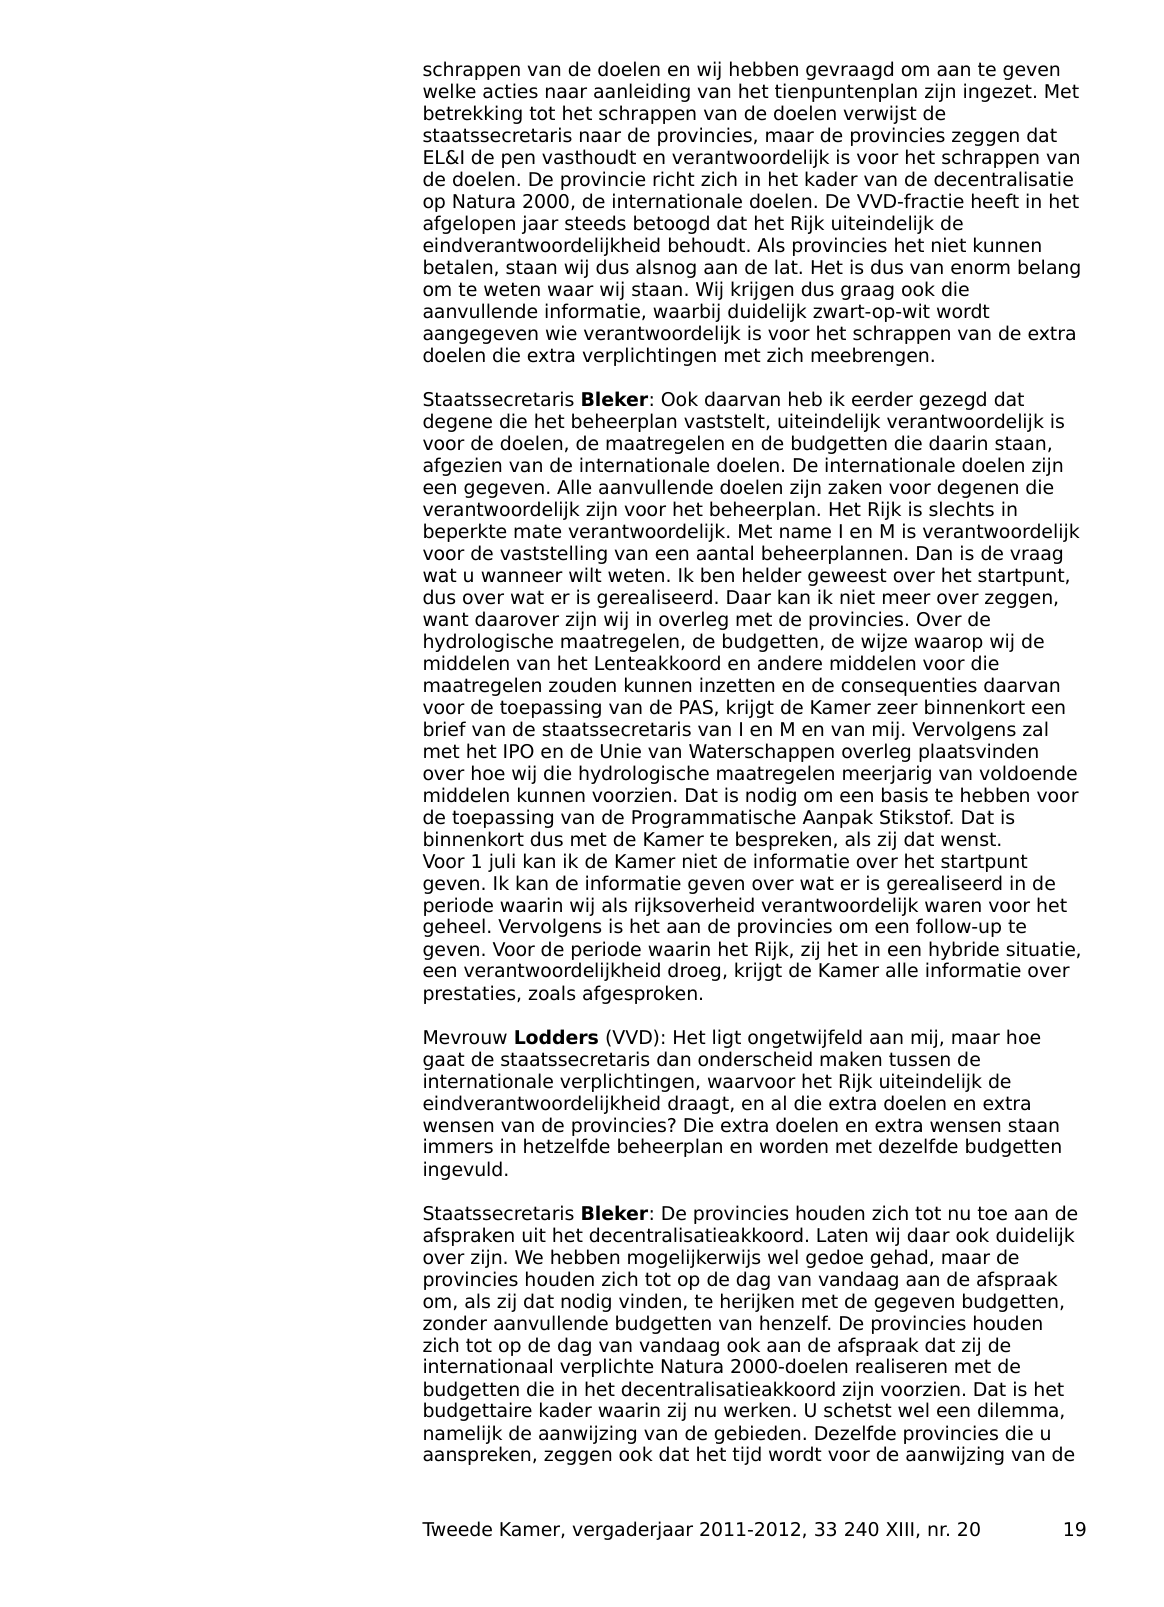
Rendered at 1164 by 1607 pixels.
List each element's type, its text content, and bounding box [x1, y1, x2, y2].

text Staatssecretaris Bleker: Ook daarvan heb ik eerder gezegd dat degene die het beheerplan vaststelt, uiteindelijk verantwoordelijk is voor de doelen, de maatregelen en de budgetten die daarin staan, afgezien van de internationale doelen. De internationale doelen zijn een gegeven. Alle aanvullende doelen zijn zaken voor degenen die verantwoordelijk zijn voor het beheerplan. Het Rijk is slechts in beperkte mate verantwoordelijk. Met name I en M is verantwoordelijk voor de vaststelling van een aantal beheerplannen. Dan is de vraag wat u wanneer wilt weten. Ik ben helder geweest over het startpunt, dus over wat er is gerealiseerd. Daar kan ik niet meer over zeggen, want daarover zijn wij in overleg met de provincies. Over de hydrologische maatregelen, de budgetten, de wijze waarop wij de middelen van het Lenteakkoord en andere middelen voor die maatregelen zouden kunnen inzetten en de consequenties daarvan voor de toepassing van de PAS, krijgt de Kamer zeer binnenkort een brief van de staatssecretaris van I en M en van mij. Vervolgens zal met het IPO en de Unie van Waterschappen overleg plaatsvinden over hoe wij die hydrologische maatregelen meerjarig van voldoende middelen kunnen voorzien. Dat is nodig om een basis te hebben voor de toepassing van de Programmatische Aanpak Stikstof. Dat is binnenkort dus met de Kamer te bespreken, als zij dat wenst. [422, 389, 1087, 851]
text Staatssecretaris Bleker: De provincies houden zich tot nu toe aan de afspraken uit het decentralisatieakkoord. Laten wij daar ook duidelijk over zijn. We hebben mogelijkerwijs wel gedoe gehad, maar de provincies houden zich tot op de dag van vandaag aan de afspraak om, als zij dat nodig vinden, te herijken met de gegeven budgetten, zonder aanvullende budgetten van henzelf. De provincies houden zich tot op de dag van vandaag ook aan de afspraak dat zij de internationaal verplichte Natura 2000-doelen realiseren met de budgetten die in het decentralisatieakkoord zijn voorzien. Dat is het budgettaire kader waarin zij nu werken. U schetst wel een dilemma, namelijk de aanwijzing van de gebieden. Dezelfde provincies die u aanspreken, zeggen ook dat het tijd wordt voor de aanwijzing van de [422, 1203, 1087, 1466]
text schrappen van de doelen en wij hebben gevraagd om aan te geven welke acties naar aanleiding van het tienpuntenplan zijn ingezet. Met betrekking tot het schrappen van de doelen verwijst de staatssecretaris naar de provincies, maar de provincies zeggen dat EL&I de pen vasthoudt en verantwoordelijk is voor het schrappen van de doelen. De provincie richt zich in het kader van de decentralisatie op Natura 2000, de internationale doelen. De VVD-fractie heeft in het afgelopen jaar steeds betoogd dat het Rijk uiteindelijk de eindverantwoordelijkheid behoudt. Als provincies het niet kunnen betalen, staan wij dus alsnog aan de lat. Het is dus van enorm belang om te weten waar wij staan. Wij krijgen dus graag ook die aanvullende informatie, waarbij duidelijk zwart-op-wit wordt aangegeven wie verantwoordelijk is voor het schrappen van de extra doelen die extra verplichtingen met zich meebrengen. [422, 59, 1087, 367]
text Mevrouw Lodders (VVD): Het ligt ongetwijfeld aan mij, maar hoe gaat de staatssecretaris dan onderscheid maken tussen de internationale verplichtingen, waarvoor het Rijk uiteindelijk de eindverantwoordelijkheid draagt, en al die extra doelen en extra wensen van de provincies? Die extra doelen en extra wensen staan immers in hetzelfde beheerplan en worden met dezelfde budgetten ingevuld. [422, 1027, 1087, 1180]
text Voor 1 juli kan ik de Kamer niet de informatie over het startpunt geven. Ik kan de informatie geven over wat er is gerealiseerd in de periode waarin wij als rijksoverheid verantwoordelijk waren voor het geheel. Vervolgens is het aan de provincies om een follow-up te geven. Voor de periode waarin het Rijk, zij het in een hybride situatie, een verantwoordelijkheid droeg, krijgt de Kamer alle informatie over prestaties, zoals afgesproken. [422, 851, 1087, 1004]
